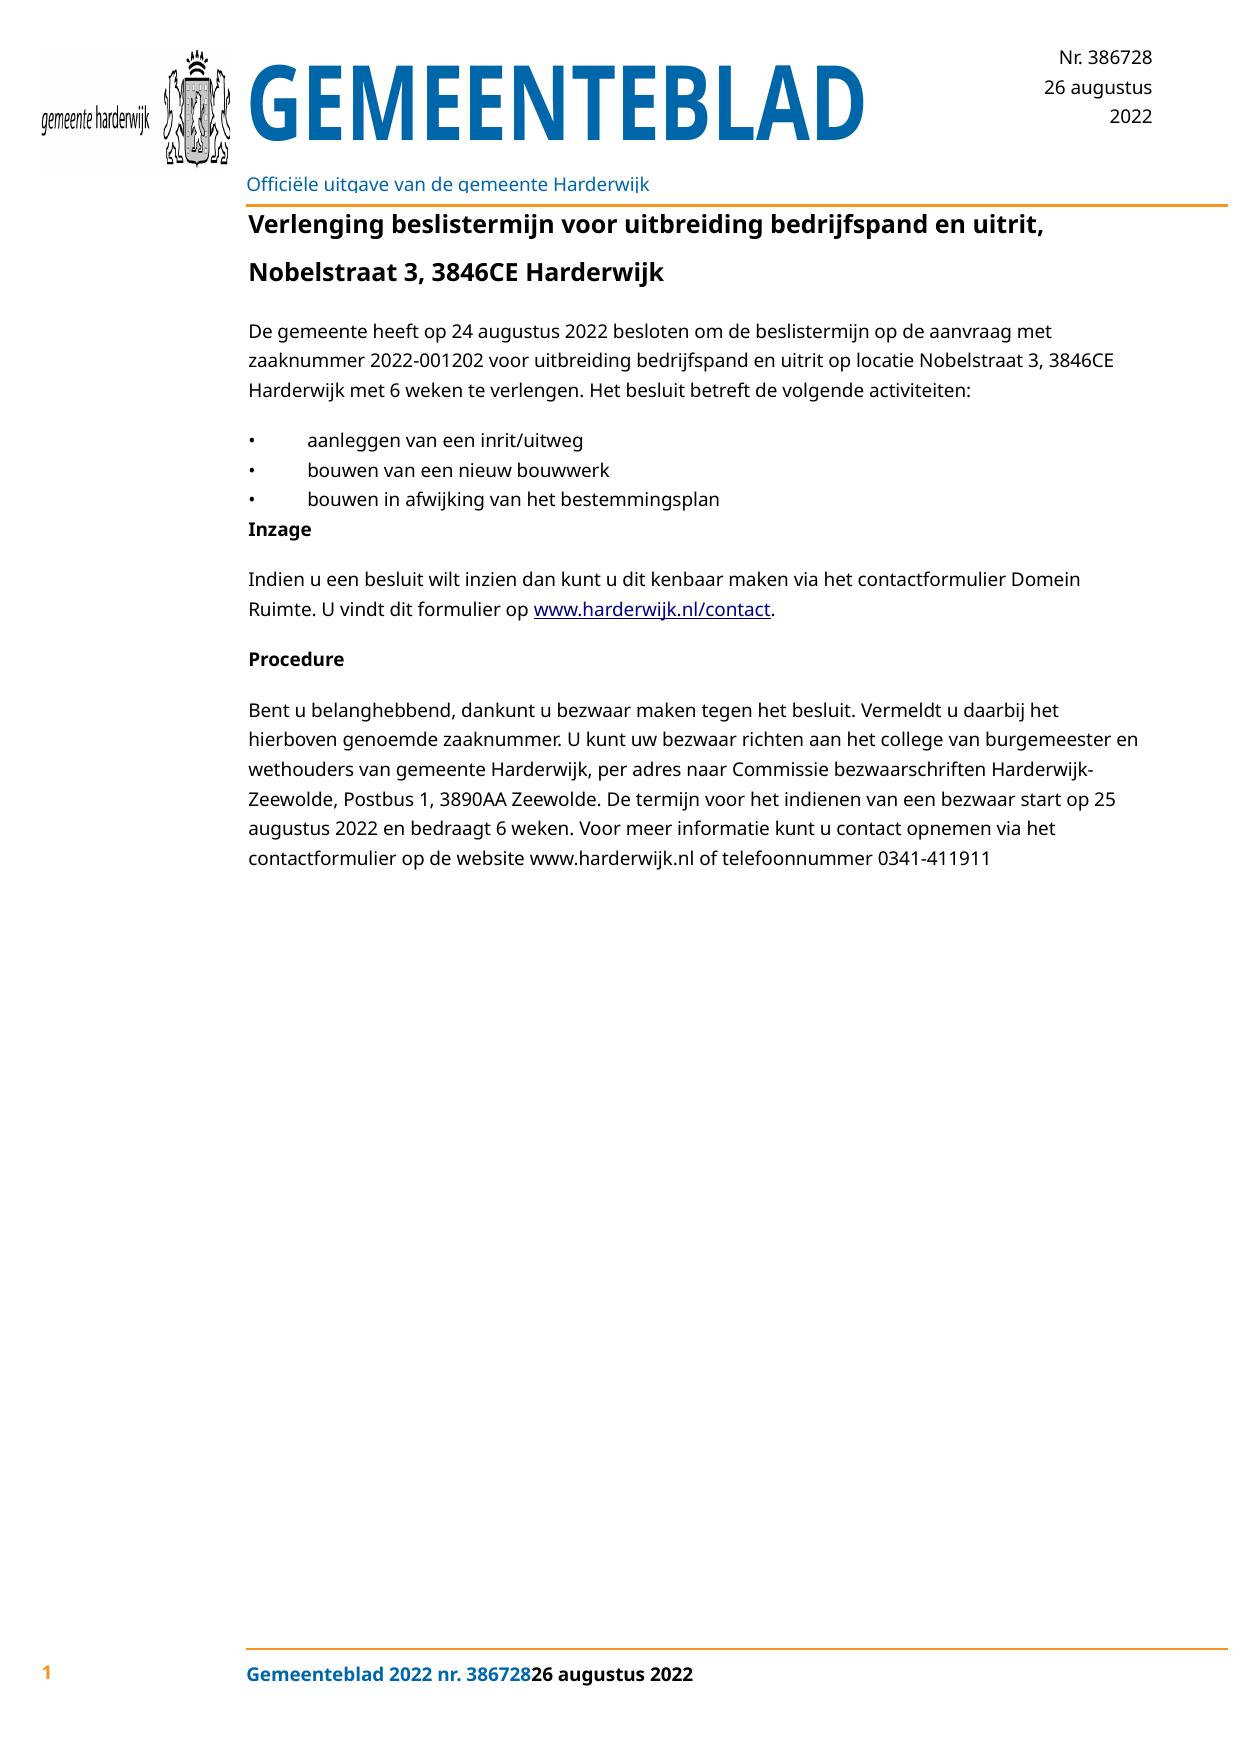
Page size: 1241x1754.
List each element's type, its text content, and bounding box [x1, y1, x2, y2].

text Bent u belanghebbend, dankunt u bezwaar maken tegen het besluit. Vermeldt u daarbij het hierboven genoemde zaaknummer. U kunt uw bezwaar richten aan het college van burgemeester en wethouders van gemeente Harderwijk, per adres naar Commissie bezwaarschriften Harderwijk-Zeewolde, Postbus 1, 3890AA Zeewolde. De termijn voor het indienen van een bezwaar start op 25 augustus 2022 en bedraagt 6 weken. Voor meer informatie kunt u contact opnemen via het contactformulier op de website www.harderwijk.nl of telefoonnummer 0341-411911 [248, 697, 1152, 871]
text Indien u een besluit wilt inzien dan kunt u dit kenbaar maken via het contactformulier Domein Ruimte. U vindt dit formulier op www.harderwijk.nl/contact. [248, 567, 1152, 622]
text Verlenging beslistermijn voor uitbreiding bedrijfspand en uitrit, Nobelstraat 3, 3846CE Harderwijk [248, 207, 1152, 288]
text De gemeente heeft op 24 augustus 2022 besloten om de beslistermijn op de aanvraag met zaaknummer 2022-001202 voor uitbreiding bedrijfspand en uitrit op locatie Nobelstraat 3, 3846CE Harderwijk met 6 weken te verlengen. Het besluit betreft de volgende activiteiten: [248, 318, 1152, 403]
picture [41, 47, 231, 172]
text Procedure [248, 647, 1152, 672]
text Inzage [248, 516, 1152, 542]
list bouwen in afwijking van het bestemmingsplan [248, 487, 1152, 512]
list aanleggen van een inrit/uitweg [248, 427, 1152, 453]
list bouwen van een nieuw bouwwerk [248, 457, 1152, 483]
